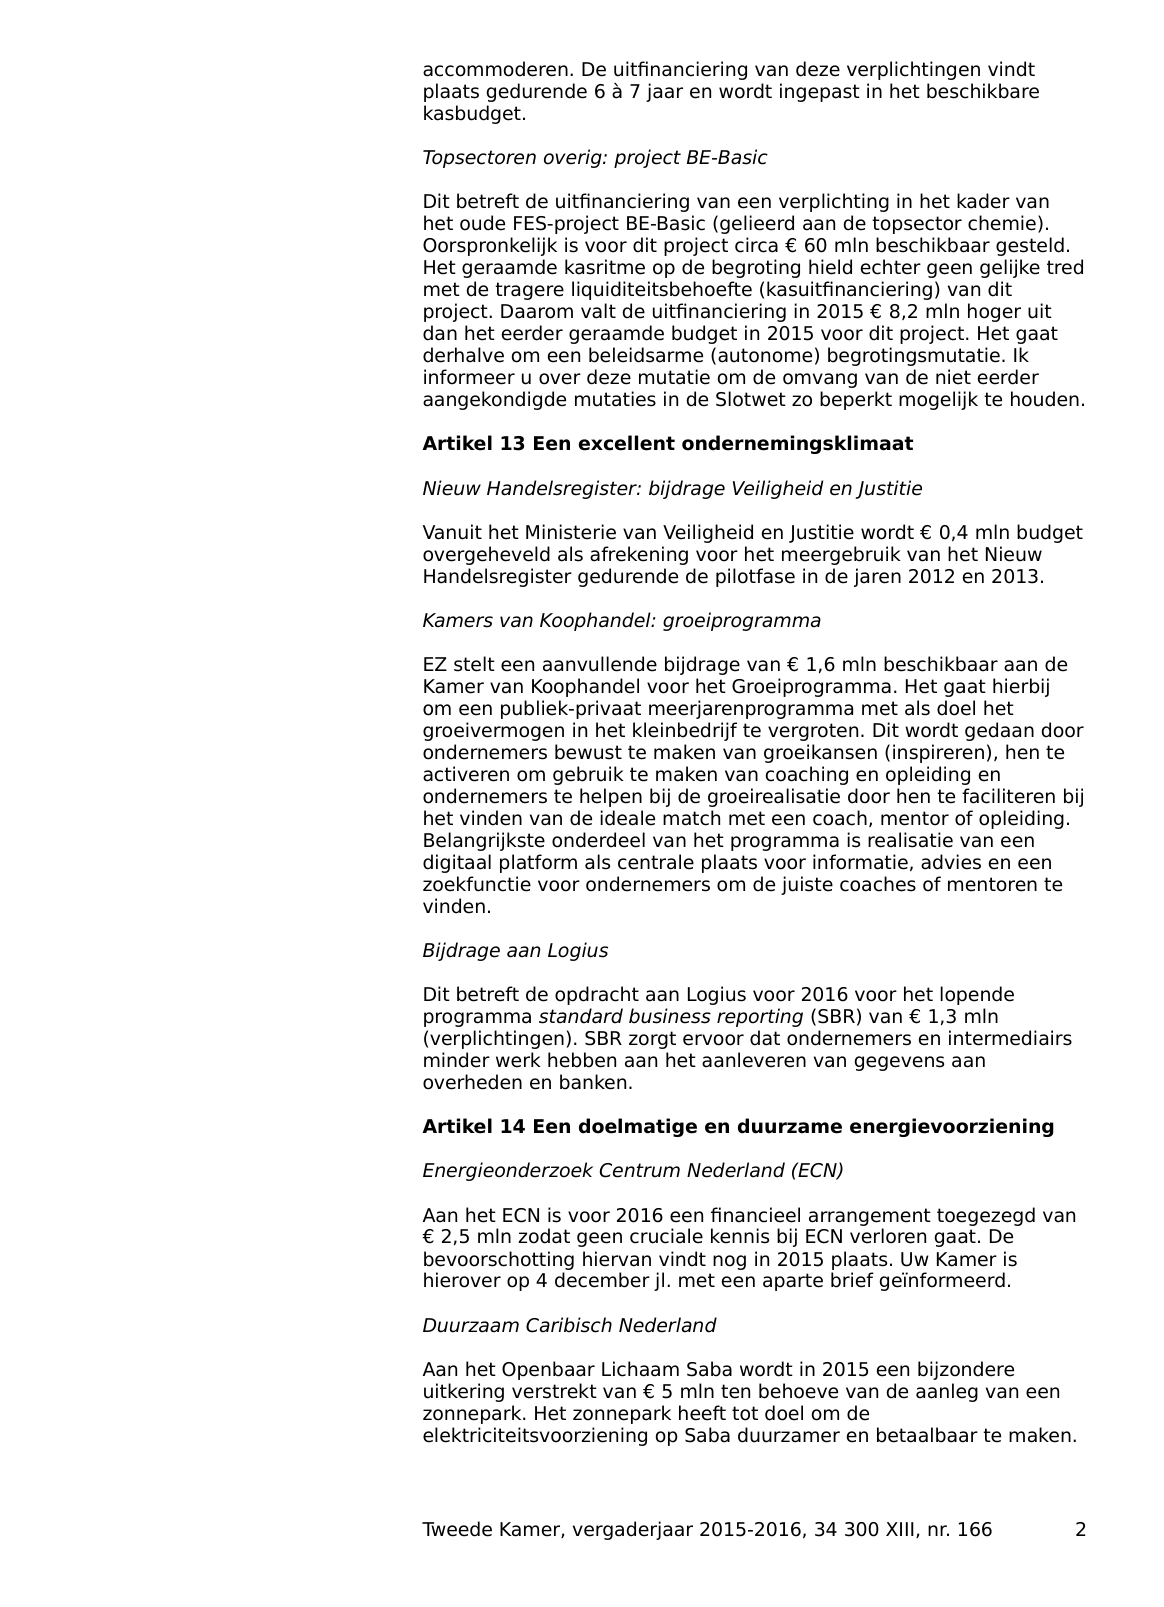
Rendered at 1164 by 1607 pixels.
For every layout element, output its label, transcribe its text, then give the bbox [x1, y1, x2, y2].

subtitle Kamers van Koophandel: groeiprogramma [422, 610, 1087, 632]
subtitle Artikel 14 Een doelmatige en duurzame energievoorziening [422, 1116, 1087, 1138]
subtitle Topsectoren overig: project BE-Basic [422, 147, 1087, 169]
subtitle Energieonderzoek Centrum Nederland (ECN) [422, 1160, 1087, 1182]
subtitle Nieuw Handelsregister: bijdrage Veiligheid en Justitie [422, 477, 1087, 499]
text Dit betreft de opdracht aan Logius voor 2016 voor het lopende programma standard business reporting (SBR) van € 1,3 mln (verplichtingen). SBR zorgt ervoor dat ondernemers en intermediairs minder werk hebben aan het aanleveren van gegevens aan overheden en banken. [422, 984, 1087, 1094]
text EZ stelt een aanvullende bijdrage van € 1,6 mln beschikbaar aan de Kamer van Koophandel voor het Groeiprogramma. Het gaat hierbij om een publiek-privaat meerjarenprogramma met als doel het groeivermogen in het kleinbedrijf te vergroten. Dit wordt gedaan door ondernemers bewust te maken van groeikansen (inspireren), hen te activeren om gebruik te maken van coaching en opleiding en ondernemers te helpen bij de groeirealisatie door hen te faciliteren bij het vinden van de ideale match met een coach, mentor of opleiding. Belangrijkste onderdeel van het programma is realisatie van een digitaal platform als centrale plaats voor informatie, advies en een zoekfunctie voor ondernemers om de juiste coaches of mentoren te vinden. [422, 654, 1087, 918]
text accommoderen. De uitfinanciering van deze verplichtingen vindt plaats gedurende 6 à 7 jaar en wordt ingepast in het beschikbare kasbudget. [422, 59, 1087, 125]
text Vanuit het Ministerie van Veiligheid en Justitie wordt € 0,4 mln budget overgeheveld als afrekening voor het meergebruik van het Nieuw Handelsregister gedurende de pilotfase in de jaren 2012 en 2013. [422, 522, 1087, 588]
text Aan het ECN is voor 2016 een financieel arrangement toegezegd van € 2,5 mln zodat geen cruciale kennis bij ECN verloren gaat. De bevoorschotting hiervan vindt nog in 2015 plaats. Uw Kamer is hierover op 4 december jl. met een aparte brief geïnformeerd. [422, 1204, 1087, 1292]
subtitle Duurzaam Caribisch Nederland [422, 1314, 1087, 1337]
text Dit betreft de uitfinanciering van een verplichting in het kader van het oude FES-project BE-Basic (gelieerd aan de topsector chemie). Oorspronkelijk is voor dit project circa € 60 mln beschikbaar gesteld. Het geraamde kasritme op de begroting hield echter geen gelijke tred met de tragere liquiditeitsbehoefte (kasuitfinanciering) van dit project. Daarom valt de uitfinanciering in 2015 € 8,2 mln hoger uit dan het eerder geraamde budget in 2015 voor dit project. Het gaat derhalve om een beleidsarme (autonome) begrotingsmutatie. Ik informeer u over deze mutatie om de omvang van de niet eerder aangekondigde mutaties in de Slotwet zo beperkt mogelijk te houden. [422, 191, 1087, 411]
subtitle Bijdrage aan Logius [422, 940, 1087, 962]
subtitle Artikel 13 Een excellent ondernemingsklimaat [422, 433, 1087, 455]
text Aan het Openbaar Lichaam Saba wordt in 2015 een bijzondere uitkering verstrekt van € 5 mln ten behoeve van de aanleg van een zonnepark. Het zonnepark heeft tot doel om de elektriciteitsvoorziening op Saba duurzamer en betaalbaar te maken. [422, 1359, 1087, 1447]
